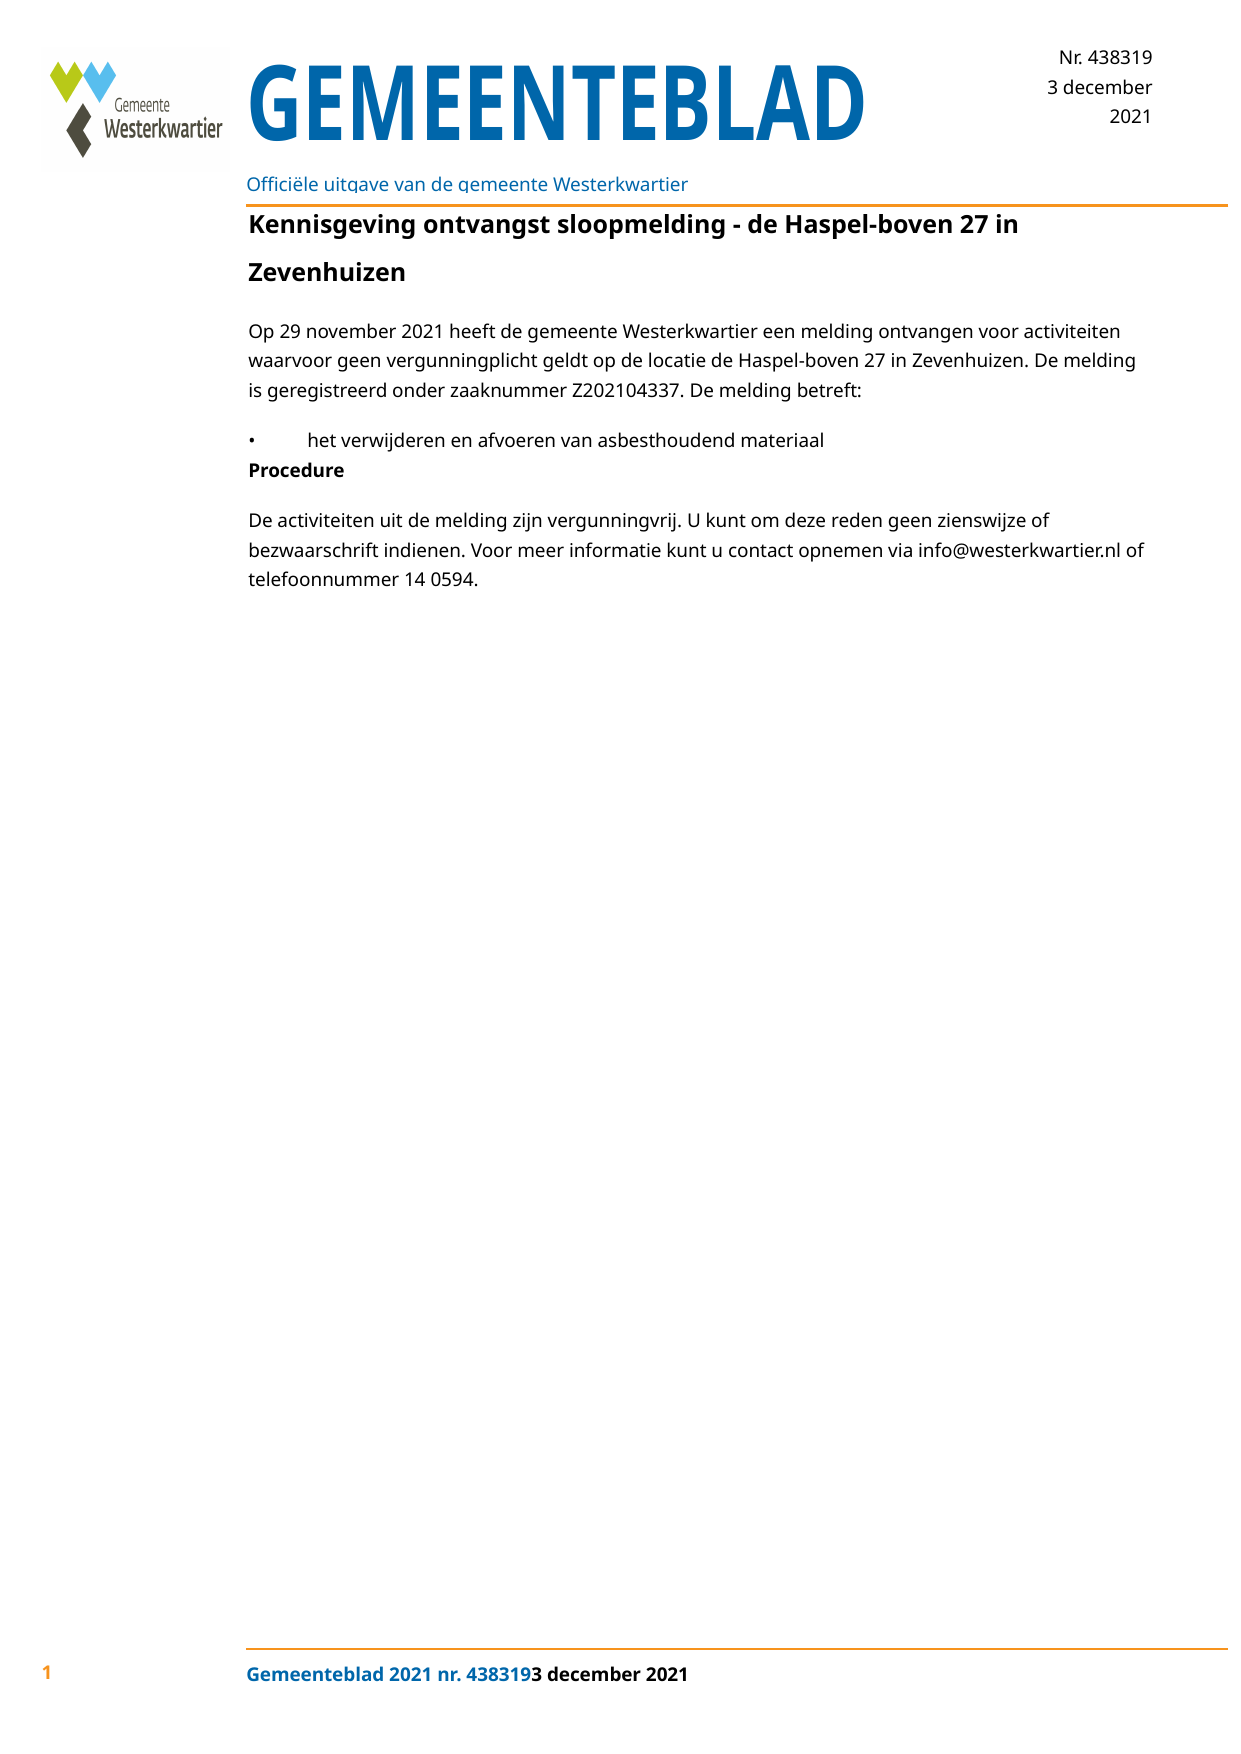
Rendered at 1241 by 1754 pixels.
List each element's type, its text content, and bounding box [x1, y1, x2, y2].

picture [41, 47, 231, 172]
text Procedure [248, 457, 1152, 483]
text Kennisgeving ontvangst sloopmelding - de Haspel-boven 27 in Zevenhuizen [248, 207, 1152, 288]
list het verwijderen en afvoeren van asbesthoudend materiaal [248, 427, 1152, 453]
text De activiteiten uit de melding zijn vergunningvrij. U kunt om deze reden geen zienswijze of bezwaarschrift indienen. Voor meer informatie kunt u contact opnemen via info@westerkwartier.nl of telefoonnummer 14 0594. [248, 507, 1152, 592]
text Op 29 november 2021 heeft de gemeente Westerkwartier een melding ontvangen voor activiteiten waarvoor geen vergunningplicht geldt op de locatie de Haspel-boven 27 in Zevenhuizen. De melding is geregistreerd onder zaaknummer Z202104337. De melding betreft: [248, 318, 1152, 403]
